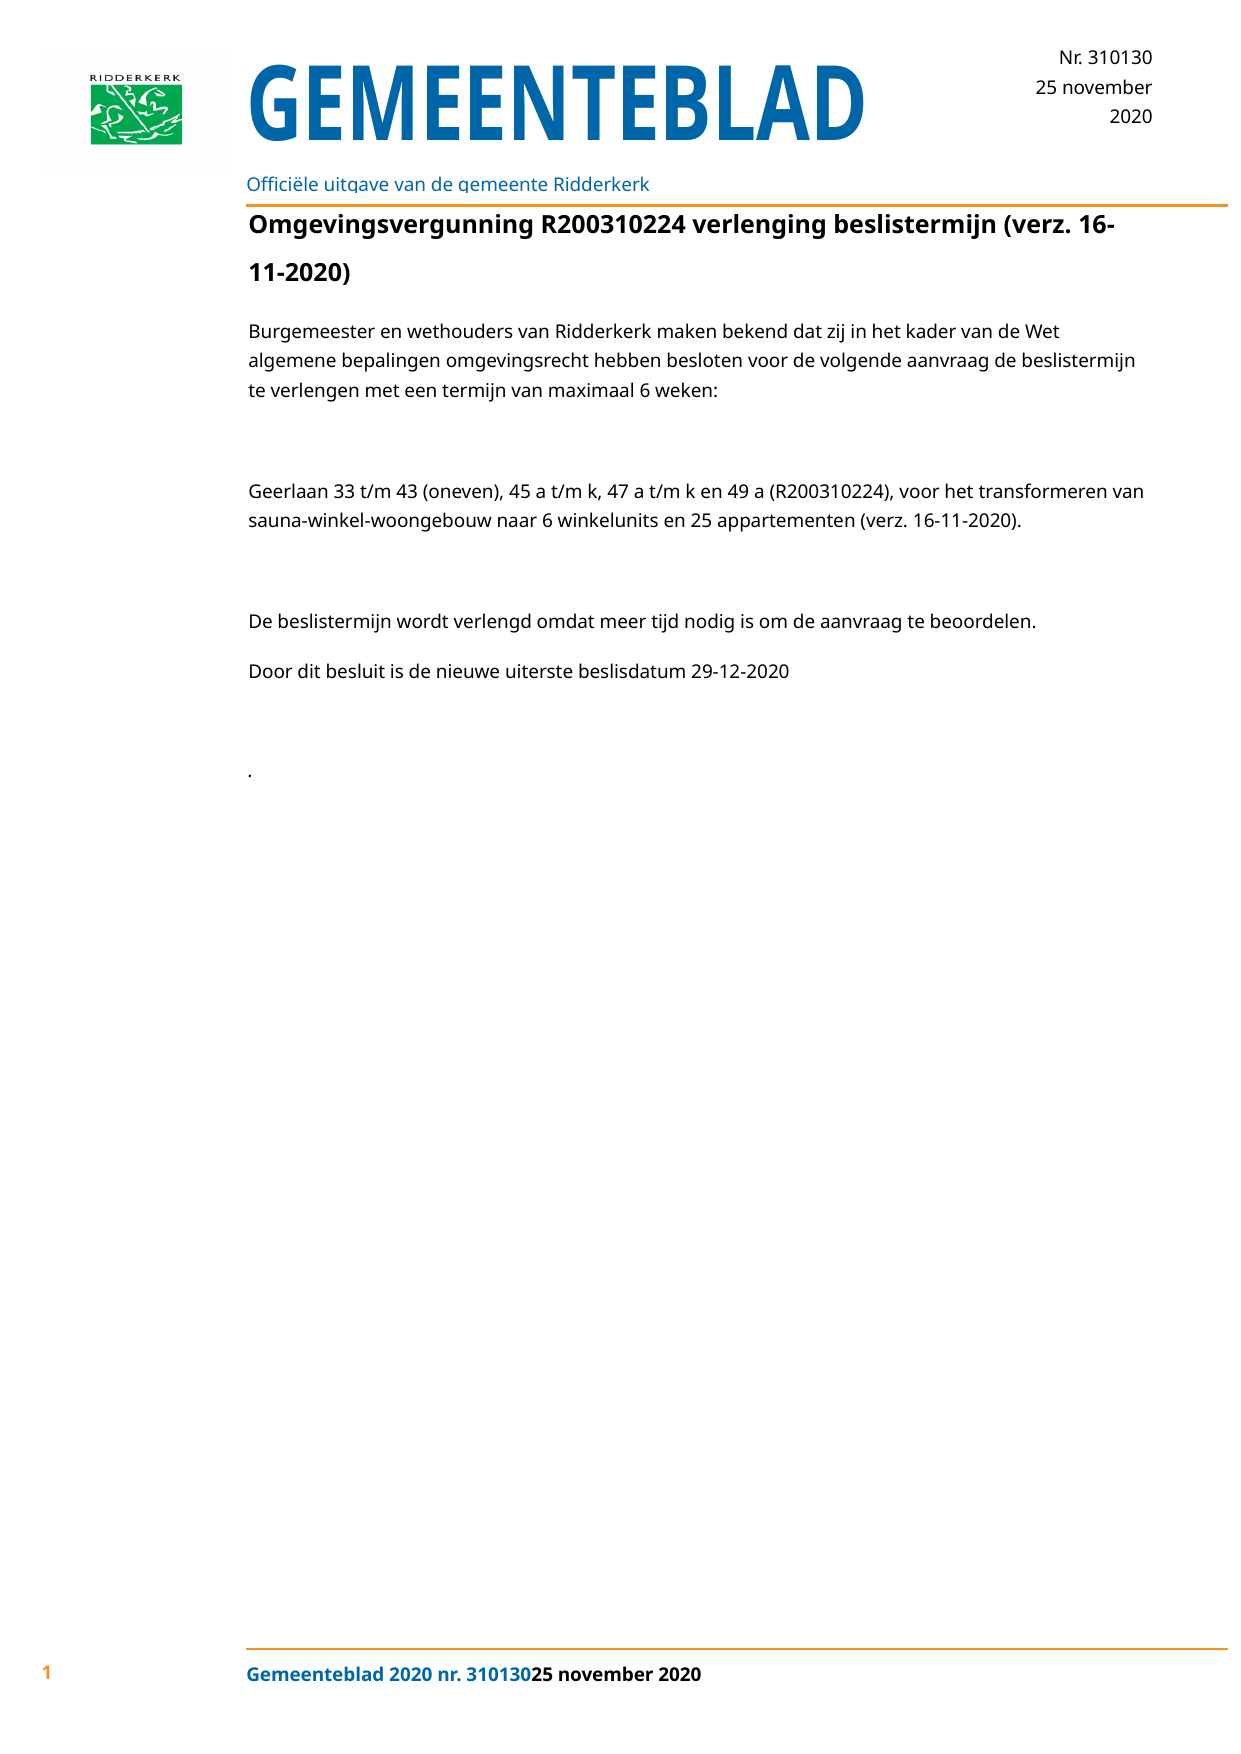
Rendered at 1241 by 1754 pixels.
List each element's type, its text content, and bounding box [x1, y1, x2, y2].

text Burgemeester en wethouders van Ridderkerk maken bekend dat zij in het kader van de Wet algemene bepalingen omgevingsrecht hebben besloten voor de volgende aanvraag de beslistermijn te verlengen met een termijn van maximaal 6 weken: [248, 318, 1152, 403]
text Omgevingsvergunning R200310224 verlenging beslistermijn (verz. 16-11-2020) [248, 207, 1152, 288]
picture [41, 47, 231, 172]
text Door dit besluit is de nieuwe uiterste beslisdatum 29-12-2020 [248, 659, 1152, 684]
text . [248, 757, 1152, 783]
text Geerlaan 33 t/m 43 (oneven), 45 a t/m k, 47 a t/m k en 49 a (R200310224), voor het transformeren van sauna-winkel-woongebouw naar 6 winkelunits en 25 appartementen (verz. 16-11-2020). [248, 478, 1152, 533]
text De beslistermijn wordt verlengd omdat meer tijd nodig is om de aanvraag te beoordelen. [248, 608, 1152, 634]
